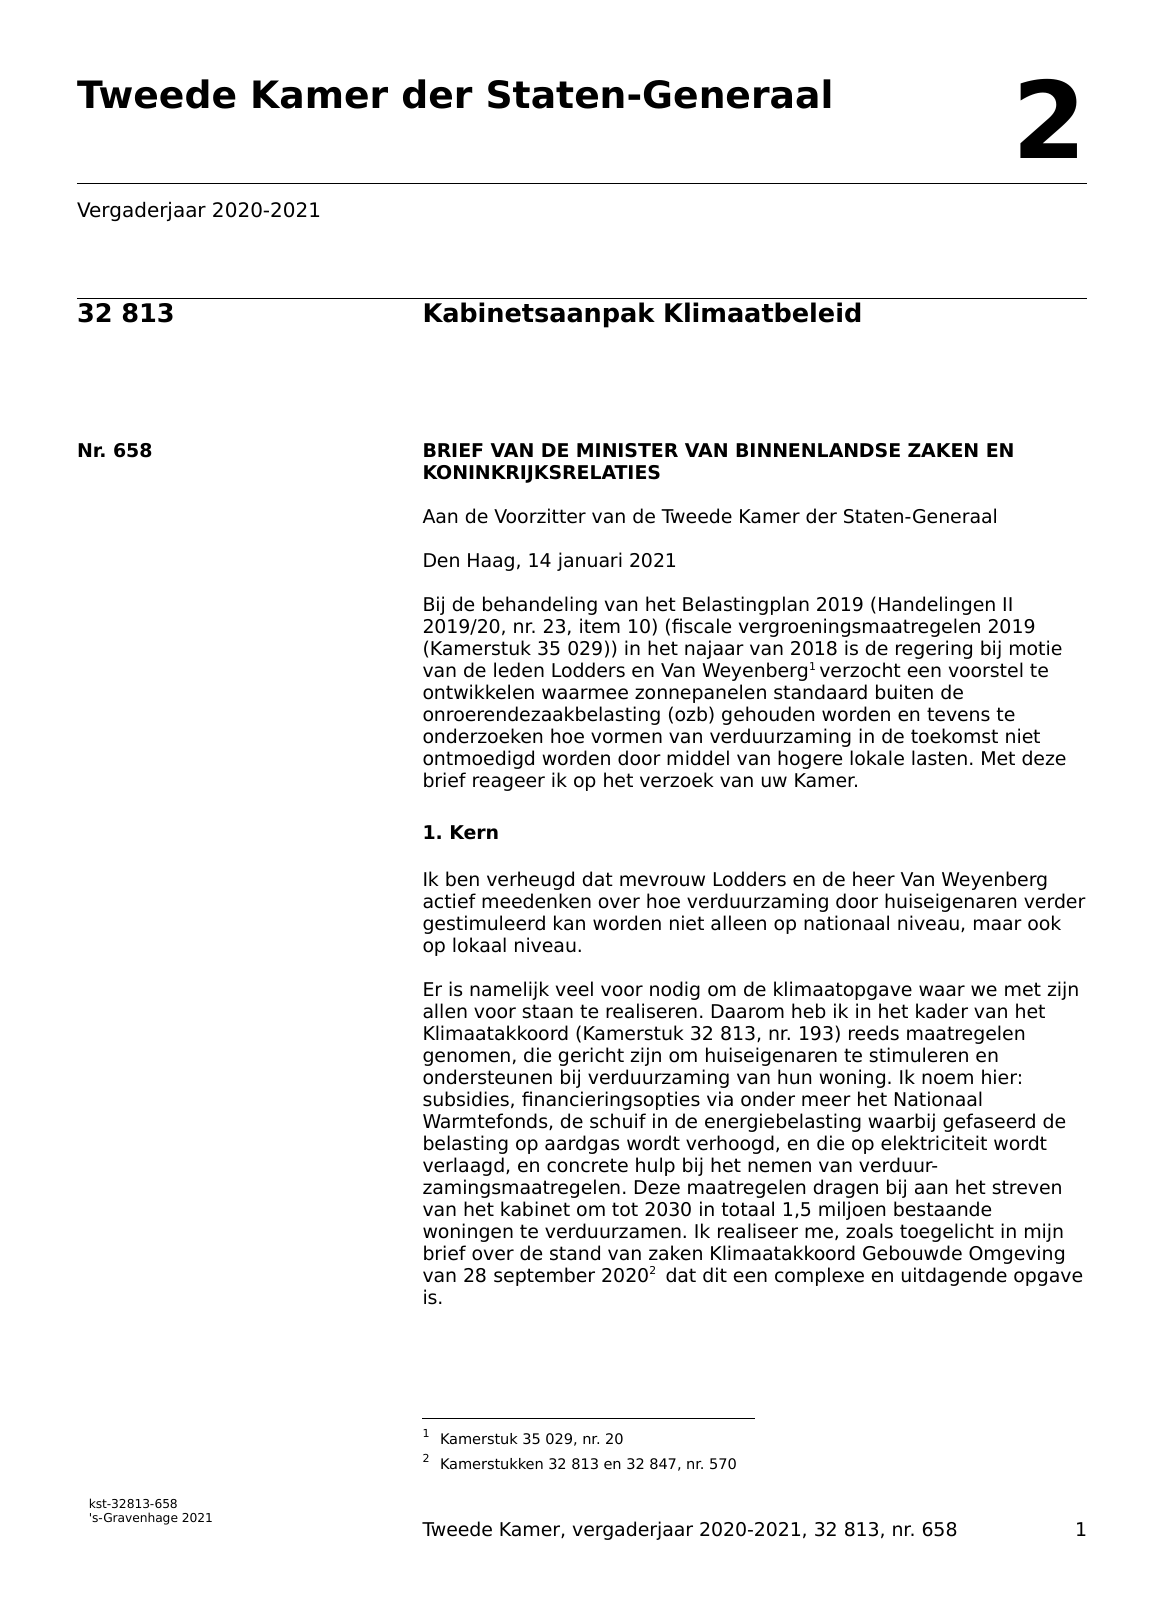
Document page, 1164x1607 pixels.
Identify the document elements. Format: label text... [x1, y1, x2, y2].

text Aan de Voorzitter van de Tweede Kamer der Staten-Generaal [422, 506, 1087, 528]
text Kamerstuk 35 029, nr. 20 [422, 1427, 1087, 1449]
text 's-Gravenhage 2021 [88, 1511, 323, 1525]
table_header 2 [886, 59, 1087, 183]
subtitle 32 813 Kabinetsaanpak Klimaatbeleid [77, 299, 1087, 329]
text kst-32813-658 [88, 1497, 323, 1511]
text Kamerstukken 32 813 en 32 847, nr. 570 [422, 1452, 1087, 1474]
text Den Haag, 14 januari 2021 [422, 550, 1087, 572]
subtitle Nr. 658 BRIEF VAN DE MINISTER VAN BINNENLANDSE ZAKEN EN KONINKRIJKSRELATIES [77, 440, 1087, 484]
text Er is namelijk veel voor nodig om de klimaatopgave waar we met zijn allen voor staan te realiseren. Daarom heb ik in het kader van het Klimaatakkoord (Kamerstuk 32 813, nr. 193) reeds maatregelen genomen, die gericht zijn om huiseigenaren te stimuleren en ondersteunen bij verduurzaming van hun woning. Ik noem hier: subsidies, financieringsopties via onder meer het Nationaal Warmtefonds, de schuif in de energiebelasting waarbij gefaseerd de belasting op aardgas wordt verhoogd, en die op elektriciteit wordt verlaagd, en concrete hulp bij het nemen van verduur-zamingsmaatregelen. Deze maatregelen dragen bij aan het streven van het kabinet om tot 2030 in totaal 1,5 miljoen bestaande woningen te verduurzamen. Ik realiseer me, zoals toegelicht in mijn brief over de stand van zaken Klimaatakkoord Gebouwde Omgeving van 28 september 2020 dat dit een complexe en uitdagende opgave is. [422, 979, 1087, 1309]
text Bij de behandeling van het Belastingplan 2019 (Handelingen II 2019/20, nr. 23, item 10) (fiscale vergroeningsmaatregelen 2019 (Kamerstuk 35 029)) in het najaar van 2018 is de regering bij motie van de leden Lodders en Van Weyenbergverzocht een voorstel te ontwikkelen waarmee zonnepanelen standaard buiten de onroerendezaakbelasting (ozb) gehouden worden en tevens te onderzoeken hoe vormen van verduurzaming in de toekomst niet ontmoedigd worden door middel van hogere lokale lasten. Met deze brief reageer ik op het verzoek van uw Kamer. [422, 594, 1087, 792]
subtitle 1. Kern [422, 822, 1087, 844]
table_cell Vergaderjaar 2020-2021 [77, 184, 1087, 298]
text Ik ben verheugd dat mevrouw Lodders en de heer Van Weyenberg actief meedenken over hoe verduurzaming door huiseigenaren verder gestimuleerd kan worden niet alleen op nationaal niveau, maar ook op lokaal niveau. [422, 869, 1087, 957]
table_header Tweede Kamer der Staten-Generaal [77, 59, 886, 183]
